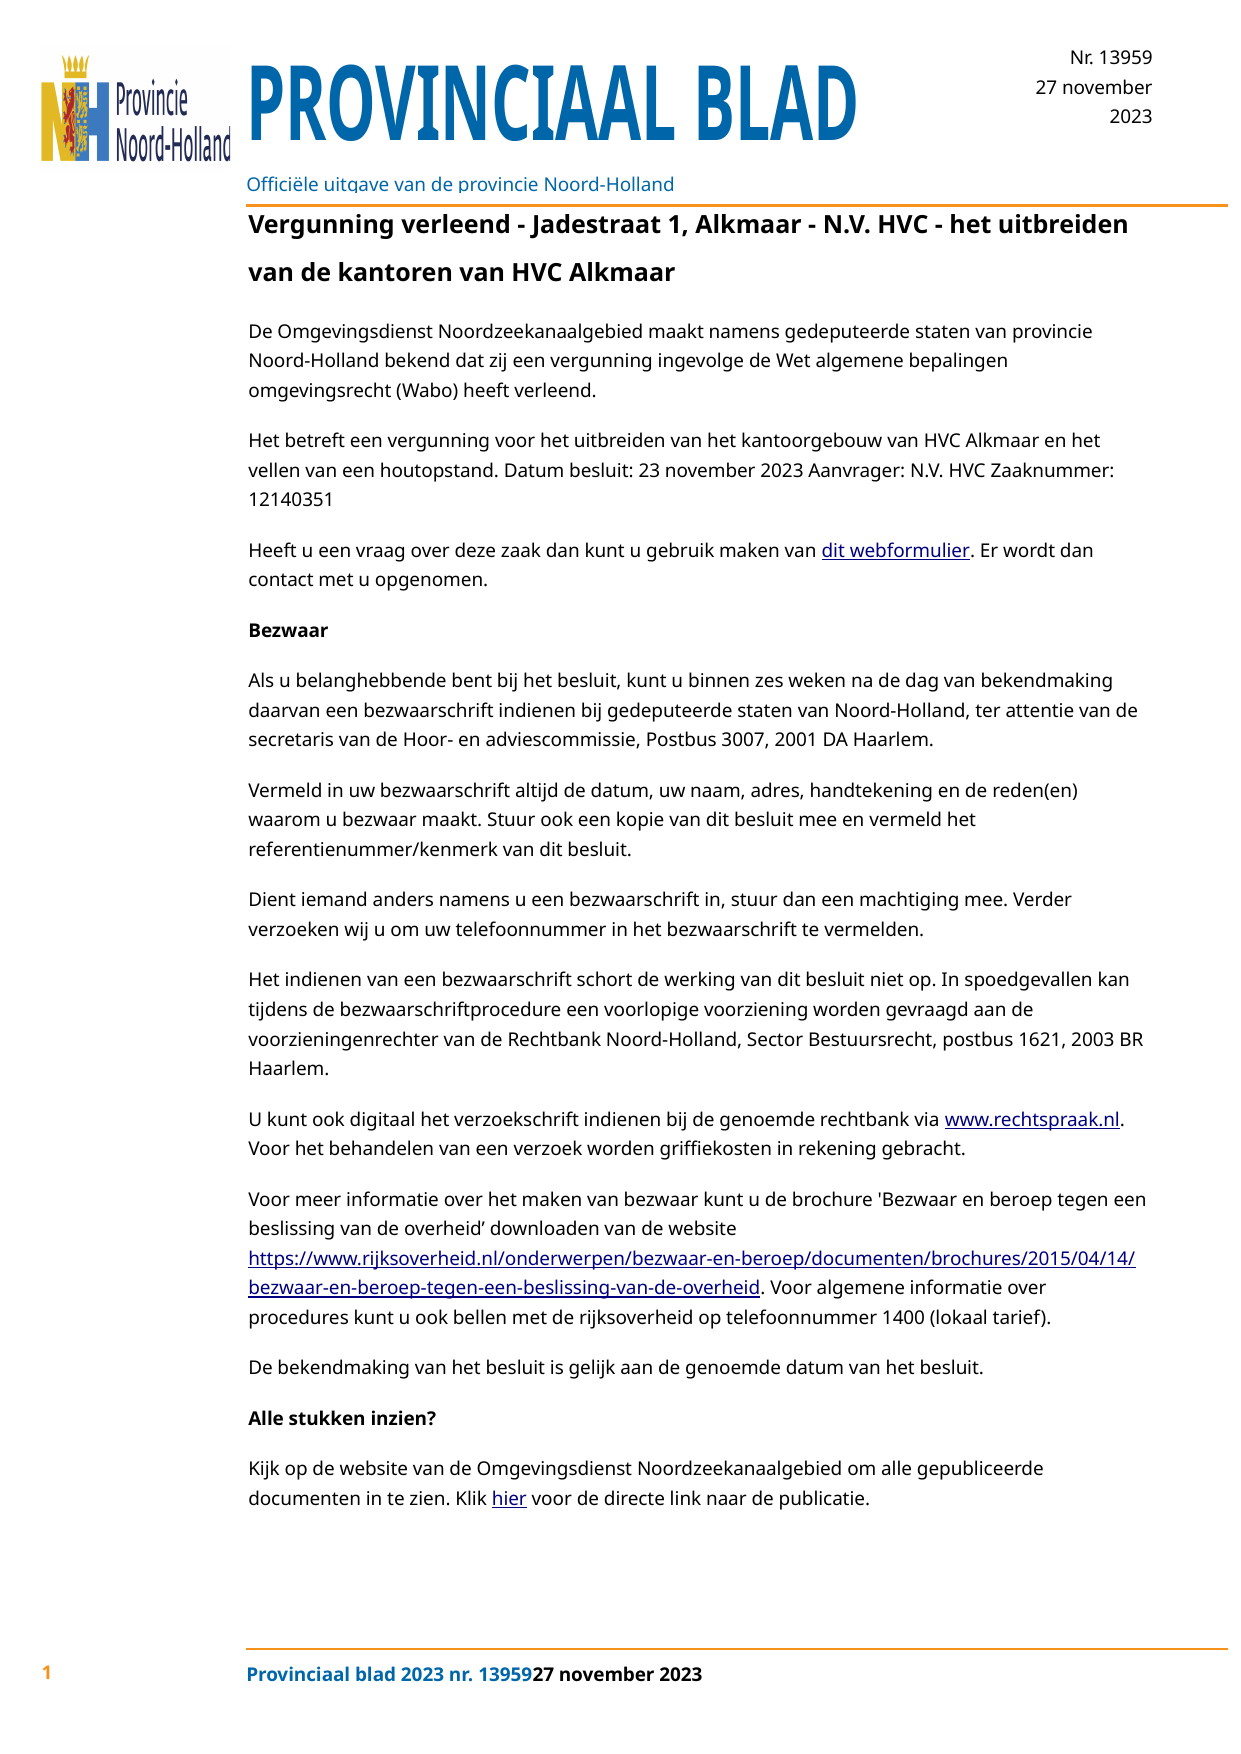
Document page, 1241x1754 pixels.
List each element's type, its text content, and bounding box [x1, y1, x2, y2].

text Kijk op de website van de Omgevingsdienst Noordzeekanaalgebied om alle gepubliceerde documenten in te zien. Klik hier voor de directe link naar de publicatie. [248, 1455, 1152, 1511]
text Alle stukken inzien? [248, 1405, 1152, 1431]
text Vermeld in uw bezwaarschrift altijd de datum, uw naam, adres, handtekening en de reden(en) waarom u bezwaar maakt. Stuur ook een kopie van dit besluit mee en vermeld het referentienummer/kenmerk van dit besluit. [248, 777, 1152, 862]
text Het betreft een vergunning voor het uitbreiden van het kantoorgebouw van HVC Alkmaar en het vellen van een houtopstand. Datum besluit: 23 november 2023 Aanvrager: N.V. HVC Zaaknummer: 12140351 [248, 427, 1152, 512]
text De bekendmaking van het besluit is gelijk aan de genoemde datum van het besluit. [248, 1354, 1152, 1380]
text Bezwaar [248, 617, 1152, 643]
text Dient iemand anders namens u een bezwaarschrift in, stuur dan een machtiging mee. Verder verzoeken wij u om uw telefoonnummer in het bezwaarschrift te vermelden. [248, 887, 1152, 942]
text De Omgevingsdienst Noordzeekanaalgebied maakt namens gedeputeerde staten van provincie Noord-Holland bekend dat zij een vergunning ingevolge de Wet algemene bepalingen omgevingsrecht (Wabo) heeft verleend. [248, 318, 1152, 403]
text Het indienen van een bezwaarschrift schort de werking van dit besluit niet op. In spoedgevallen kan tijdens de bezwaarschriftprocedure een voorlopige voorziening worden gevraagd aan de voorzieningenrechter van de Rechtbank Noord-Holland, Sector Bestuursrecht, postbus 1621, 2003 BR Haarlem. [248, 967, 1152, 1081]
text Heeft u een vraag over deze zaak dan kunt u gebruik maken van dit webformulier. Er wordt dan contact met u opgenomen. [248, 537, 1152, 592]
picture [41, 47, 231, 172]
text Als u belanghebbende bent bij het besluit, kunt u binnen zes weken na de dag van bekendmaking daarvan een bezwaarschrift indienen bij gedeputeerde staten van Noord-Holland, ter attentie van de secretaris van de Hoor- en adviescommissie, Postbus 3007, 2001 DA Haarlem. [248, 667, 1152, 752]
text Vergunning verleend - Jadestraat 1, Alkmaar - N.V. HVC - het uitbreiden van de kantoren van HVC Alkmaar [248, 207, 1152, 288]
text U kunt ook digitaal het verzoekschrift indienen bij de genoemde rechtbank via www.rechtspraak.nl. Voor het behandelen van een verzoek worden griffiekosten in rekening gebracht. [248, 1106, 1152, 1161]
text Voor meer informatie over het maken van bezwaar kunt u de brochure 'Bezwaar en beroep tegen een beslissing van de overheid’ downloaden van de website https://www.rijksoverheid.nl/onderwerpen/bezwaar-en-beroep/documenten/brochures/2015/04/14/bezwaar-en-beroep-tegen-een-beslissing-van-de-overheid. Voor algemene informatie over procedures kunt u ook bellen met de rijksoverheid op telefoonnummer 1400 (lokaal tarief). [248, 1186, 1152, 1330]
